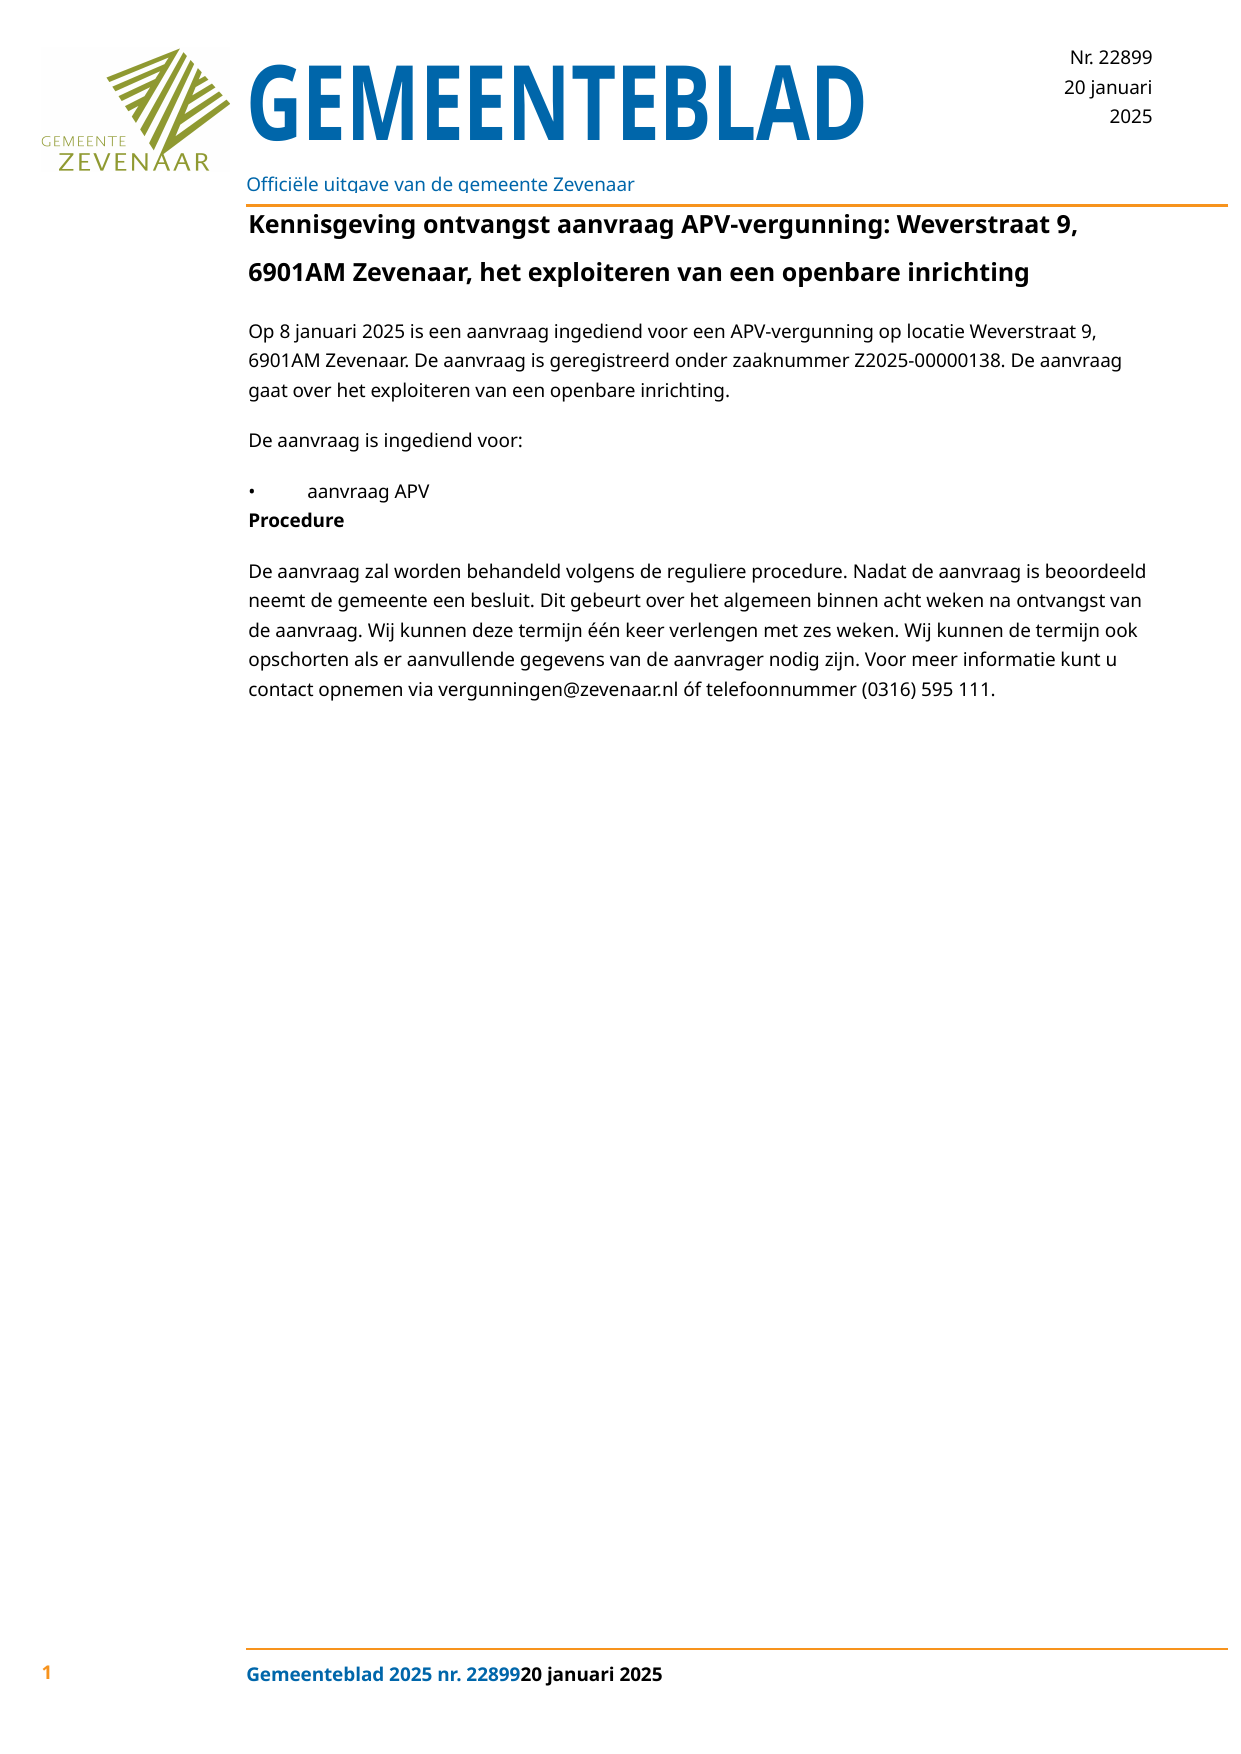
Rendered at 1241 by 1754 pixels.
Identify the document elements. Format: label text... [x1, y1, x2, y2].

text De aanvraag zal worden behandeld volgens de reguliere procedure. Nadat de aanvraag is beoordeeld neemt de gemeente een besluit. Dit gebeurt over het algemeen binnen acht weken na ontvangst van de aanvraag. Wij kunnen deze termijn één keer verlengen met zes weken. Wij kunnen de termijn ook opschorten als er aanvullende gegevens van de aanvrager nodig zijn. Voor meer informatie kunt u contact opnemen via vergunningen@zevenaar.nl óf telefoonnummer (0316) 595 111. [248, 558, 1152, 702]
list aanvraag APV [248, 478, 1152, 504]
text Procedure [248, 507, 1152, 533]
picture [41, 47, 231, 172]
text Kennisgeving ontvangst aanvraag APV-vergunning: Weverstraat 9, 6901AM Zevenaar, het exploiteren van een openbare inrichting [248, 207, 1152, 288]
text Op 8 januari 2025 is een aanvraag ingediend voor een APV-vergunning op locatie Weverstraat 9, 6901AM Zevenaar. De aanvraag is geregistreerd onder zaaknummer Z2025-00000138. De aanvraag gaat over het exploiteren van een openbare inrichting. [248, 318, 1152, 403]
text De aanvraag is ingediend voor: [248, 427, 1152, 453]
